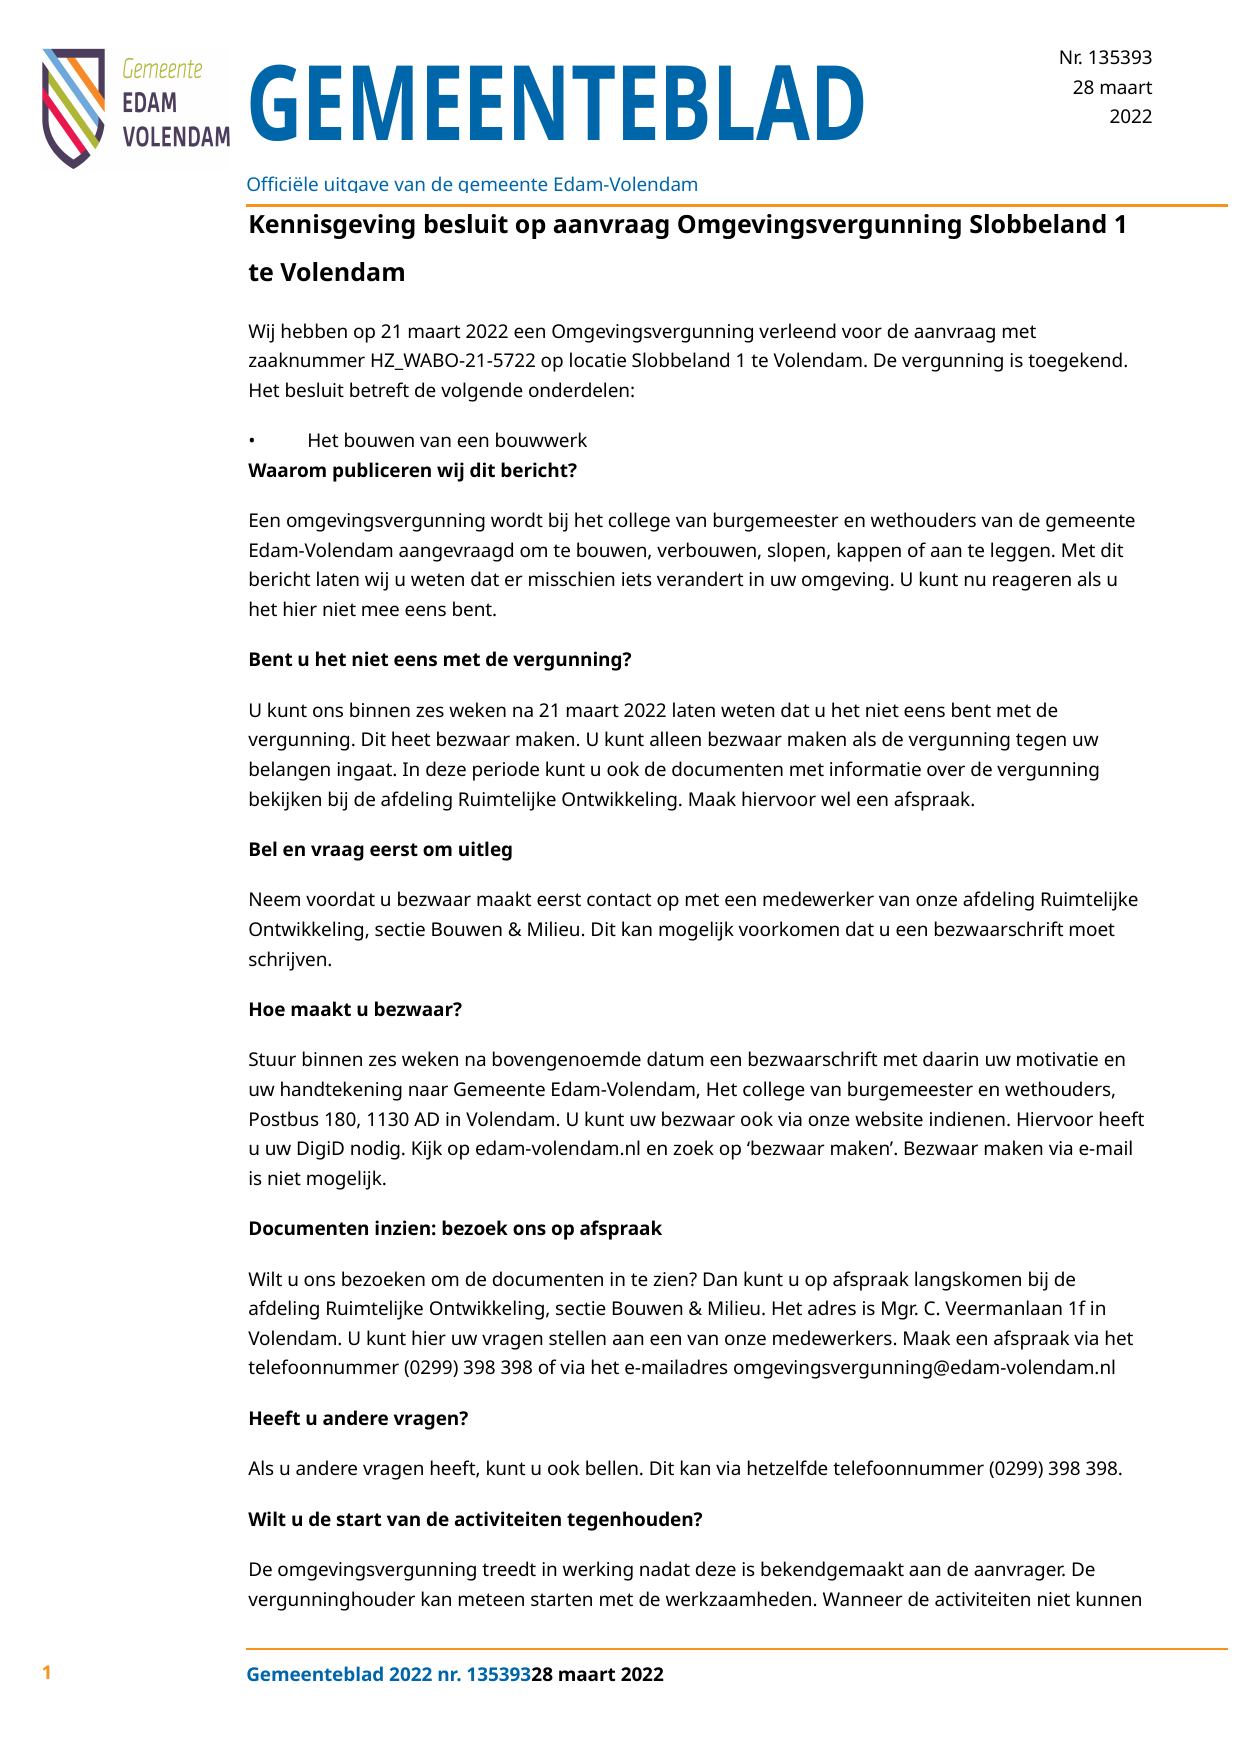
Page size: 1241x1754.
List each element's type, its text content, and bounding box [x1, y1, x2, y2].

text De omgevingsvergunning treedt in werking nadat deze is bekendgemaakt aan de aanvrager. De vergunninghouder kan meteen starten met de werkzaamheden. Wanneer de activiteiten niet kunnen [248, 1556, 1152, 1612]
text Hoe maakt u bezwaar? [248, 996, 1152, 1022]
text Als u andere vragen heeft, kunt u ook bellen. Dit kan via hetzelfde telefoonnummer (0299) 398 398. [248, 1455, 1152, 1481]
text Bent u het niet eens met de vergunning? [248, 647, 1152, 672]
text U kunt ons binnen zes weken na 21 maart 2022 laten weten dat u het niet eens bent met de vergunning. Dit heet bezwaar maken. U kunt alleen bezwaar maken als de vergunning tegen uw belangen ingaat. In deze periode kunt u ook de documenten met informatie over de vergunning bekijken bij de afdeling Ruimtelijke Ontwikkeling. Maak hiervoor wel een afspraak. [248, 697, 1152, 812]
text Heeft u andere vragen? [248, 1405, 1152, 1431]
text Waarom publiceren wij dit bericht? [248, 457, 1152, 483]
text Wilt u ons bezoeken om de documenten in te zien? Dan kunt u op afspraak langskomen bij de afdeling Ruimtelijke Ontwikkeling, sectie Bouwen & Milieu. Het adres is Mgr. C. Veermanlaan 1f in Volendam. U kunt hier uw vragen stellen aan een van onze medewerkers. Maak een afspraak via het telefoonnummer (0299) 398 398 of via het e-mailadres omgevingsvergunning@edam-volendam.nl [248, 1266, 1152, 1380]
text Wilt u de start van de activiteiten tegenhouden? [248, 1506, 1152, 1532]
text Stuur binnen zes weken na bovengenoemde datum een bezwaarschrift met daarin uw motivatie en uw handtekening naar Gemeente Edam-Volendam, Het college van burgemeester en wethouders, Postbus 180, 1130 AD in Volendam. U kunt uw bezwaar ook via onze website indienen. Hiervoor heeft u uw DigiD nodig. Kijk op edam-volendam.nl en zoek op ‘bezwaar maken’. Bezwaar maken via e-mail is niet mogelijk. [248, 1047, 1152, 1191]
text Een omgevingsvergunning wordt bij het college van burgemeester en wethouders van de gemeente Edam-Volendam aangevraagd om te bouwen, verbouwen, slopen, kappen of aan te leggen. Met dit bericht laten wij u weten dat er misschien iets verandert in uw omgeving. U kunt nu reageren als u het hier niet mee eens bent. [248, 507, 1152, 622]
text Bel en vraag eerst om uitleg [248, 836, 1152, 862]
text Neem voordat u bezwaar maakt eerst contact op met een medewerker van onze afdeling Ruimtelijke Ontwikkeling, sectie Bouwen & Milieu. Dit kan mogelijk voorkomen dat u een bezwaarschrift moet schrijven. [248, 887, 1152, 972]
text Wij hebben op 21 maart 2022 een Omgevingsvergunning verleend voor de aanvraag met zaaknummer HZ_WABO-21-5722 op locatie Slobbeland 1 te Volendam. De vergunning is toegekend. Het besluit betreft de volgende onderdelen: [248, 318, 1152, 403]
list Het bouwen van een bouwwerk [248, 427, 1152, 453]
picture [41, 47, 231, 172]
text Kennisgeving besluit op aanvraag Omgevingsvergunning Slobbeland 1 te Volendam [248, 207, 1152, 288]
text Documenten inzien: bezoek ons op afspraak [248, 1215, 1152, 1241]
